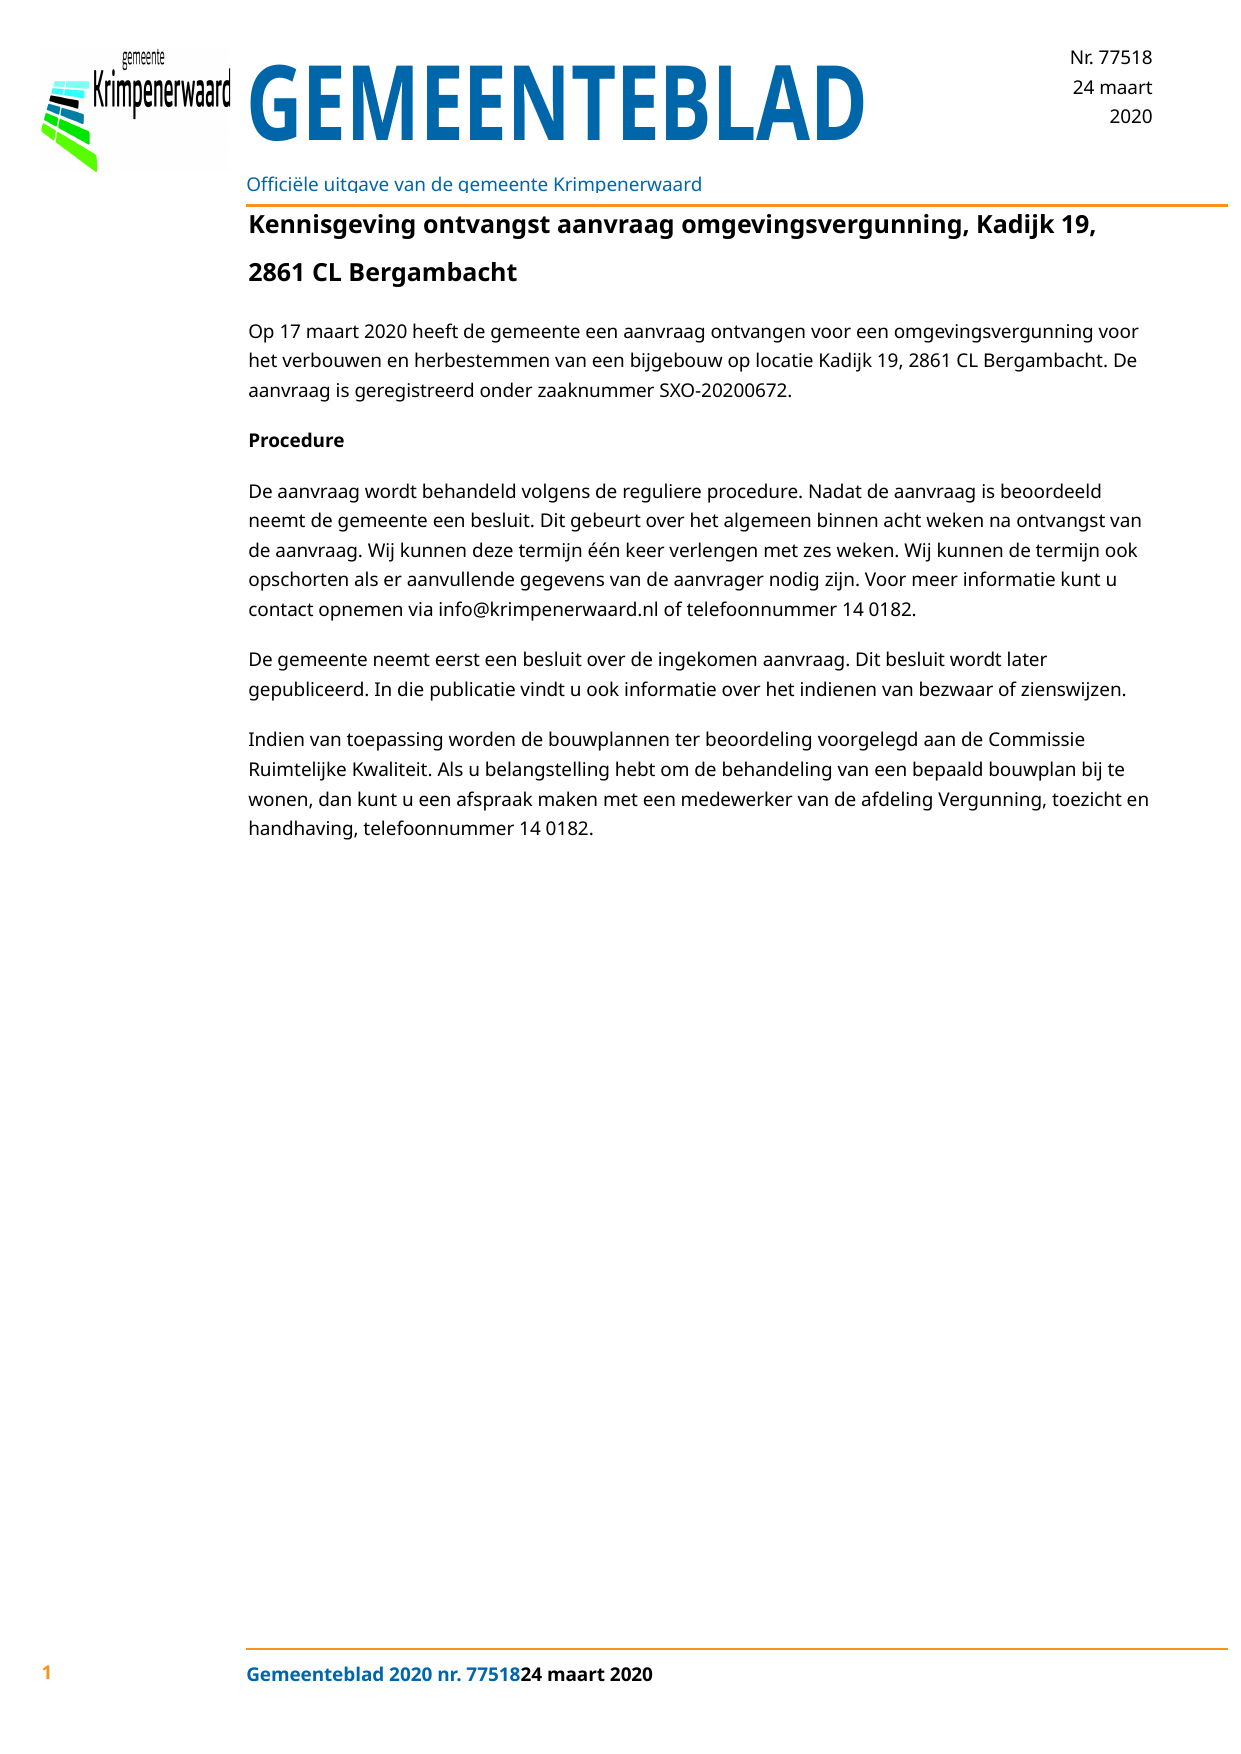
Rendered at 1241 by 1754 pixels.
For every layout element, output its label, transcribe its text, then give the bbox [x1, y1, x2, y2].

text Procedure [248, 427, 1152, 453]
picture [41, 47, 231, 172]
text De gemeente neemt eerst een besluit over de ingekomen aanvraag. Dit besluit wordt later gepubliceerd. In die publicatie vindt u ook informatie over het indienen van bezwaar of zienswijzen. [248, 647, 1152, 702]
text Kennisgeving ontvangst aanvraag omgevingsvergunning, Kadijk 19, 2861 CL Bergambacht [248, 207, 1152, 288]
text Op 17 maart 2020 heeft de gemeente een aanvraag ontvangen voor een omgevingsvergunning voor het verbouwen en herbestemmen van een bijgebouw op locatie Kadijk 19, 2861 CL Bergambacht. De aanvraag is geregistreerd onder zaaknummer SXO-20200672. [248, 318, 1152, 403]
text Indien van toepassing worden de bouwplannen ter beoordeling voorgelegd aan de Commissie Ruimtelijke Kwaliteit. Als u belangstelling hebt om de behandeling van een bepaald bouwplan bij te wonen, dan kunt u een afspraak maken met een medewerker van de afdeling Vergunning, toezicht en handhaving, telefoonnummer 14 0182. [248, 727, 1152, 841]
text De aanvraag wordt behandeld volgens de reguliere procedure. Nadat de aanvraag is beoordeeld neemt de gemeente een besluit. Dit gebeurt over het algemeen binnen acht weken na ontvangst van de aanvraag. Wij kunnen deze termijn één keer verlengen met zes weken. Wij kunnen de termijn ook opschorten als er aanvullende gegevens van de aanvrager nodig zijn. Voor meer informatie kunt u contact opnemen via info@krimpenerwaard.nl of telefoonnummer 14 0182. [248, 478, 1152, 622]
